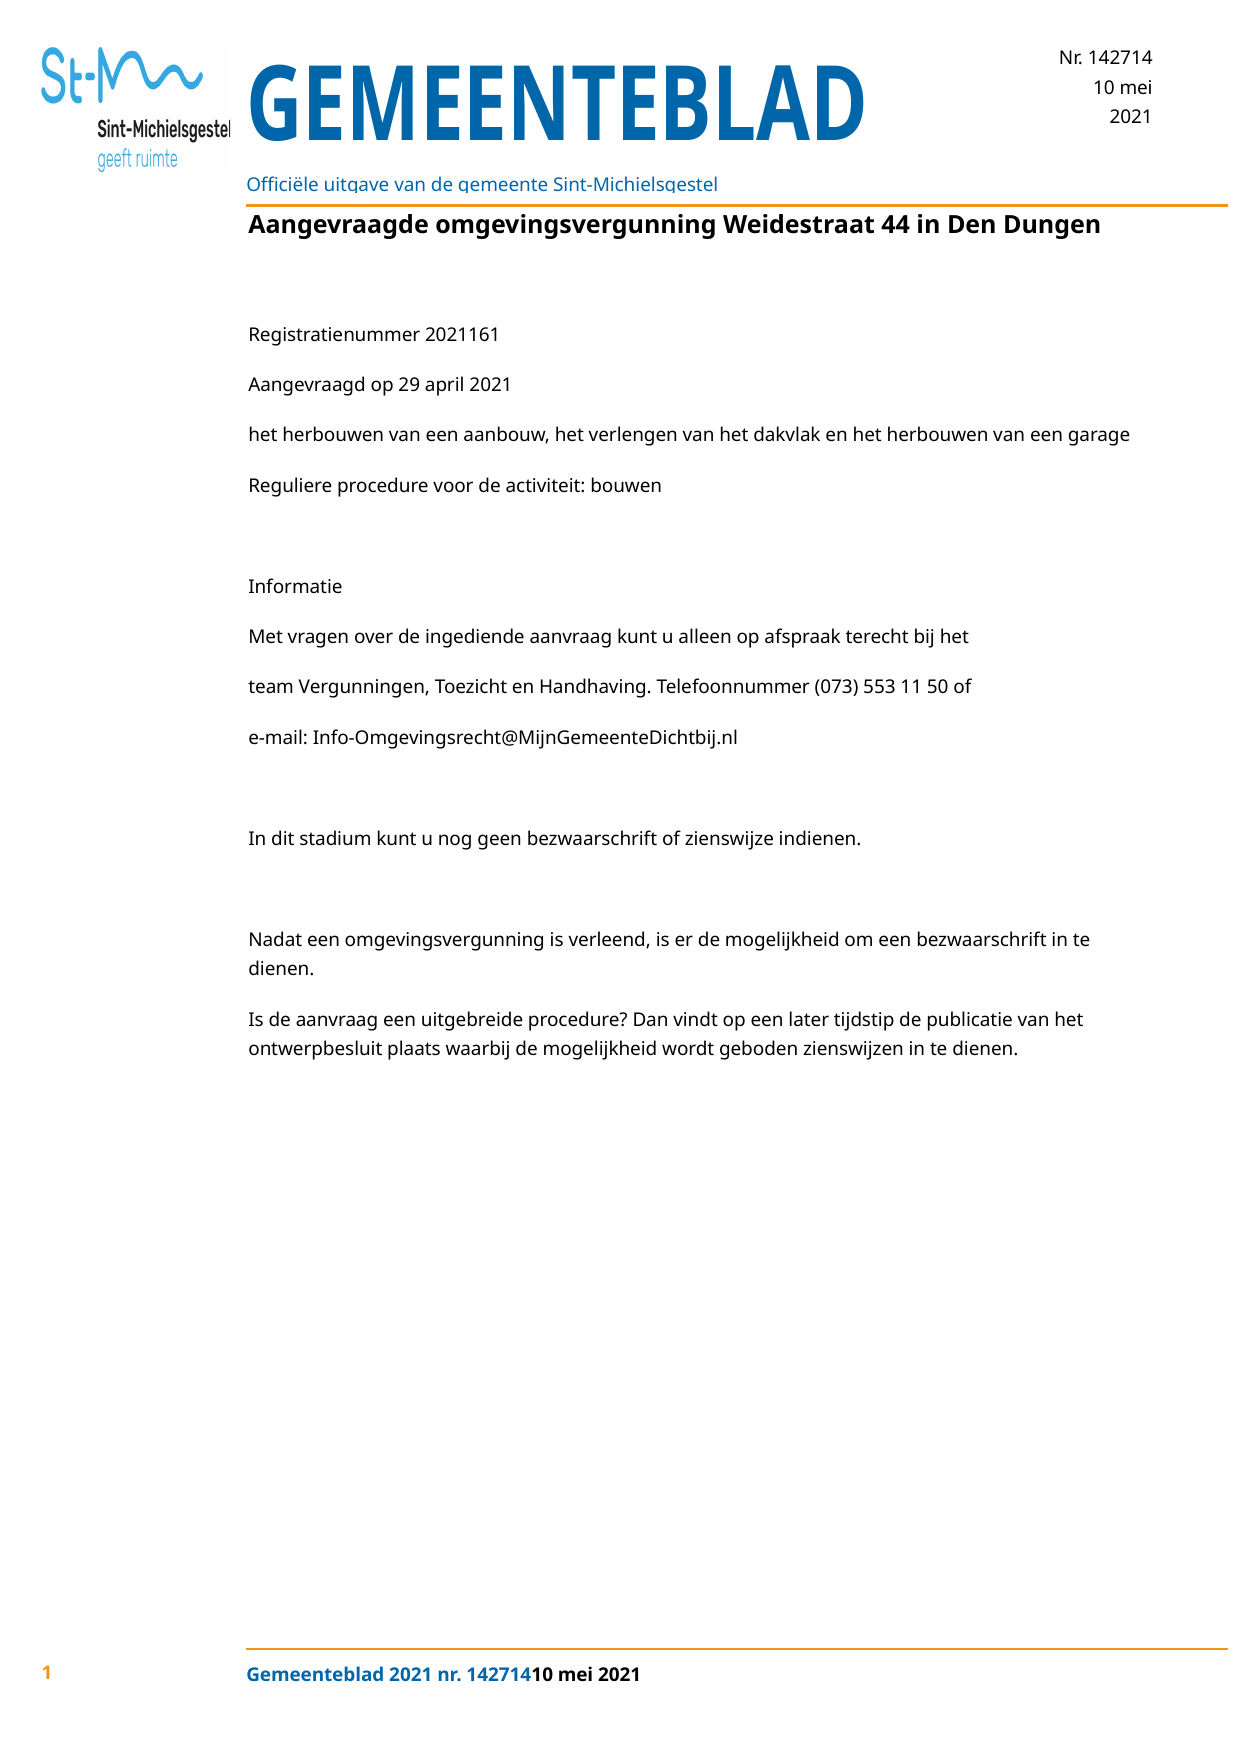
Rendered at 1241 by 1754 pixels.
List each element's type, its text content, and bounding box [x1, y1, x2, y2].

text team Vergunningen, Toezicht en Handhaving. Telefoonnummer (073) 553 11 50 of [248, 674, 1152, 699]
picture [41, 47, 231, 172]
text Reguliere procedure voor de activiteit: bouwen [248, 472, 1152, 498]
text Informatie [248, 573, 1152, 598]
text e-mail: Info-Omgevingsrecht@MijnGemeenteDichtbij.nl [248, 724, 1152, 750]
text Met vragen over de ingediende aanvraag kunt u alleen op afspraak terecht bij het [248, 623, 1152, 649]
text Is de aanvraag een uitgebreide procedure? Dan vindt op een later tijdstip de publicatie van het ontwerpbesluit plaats waarbij de mogelijkheid wordt geboden zienswijzen in te dienen. [248, 1006, 1152, 1061]
text Registratienummer 2021161 [248, 321, 1152, 346]
text In dit stadium kunt u nog geen bezwaarschrift of zienswijze indienen. [248, 825, 1152, 851]
text Aangevraagd op 29 april 2021 [248, 371, 1152, 397]
text Nadat een omgevingsvergunning is verleend, is er de mogelijkheid om een bezwaarschrift in te dienen. [248, 926, 1152, 981]
text het herbouwen van een aanbouw, het verlengen van het dakvlak en het herbouwen van een garage [248, 422, 1152, 447]
text Aangevraagde omgevingsvergunning Weidestraat 44 in Den Dungen [248, 207, 1152, 241]
